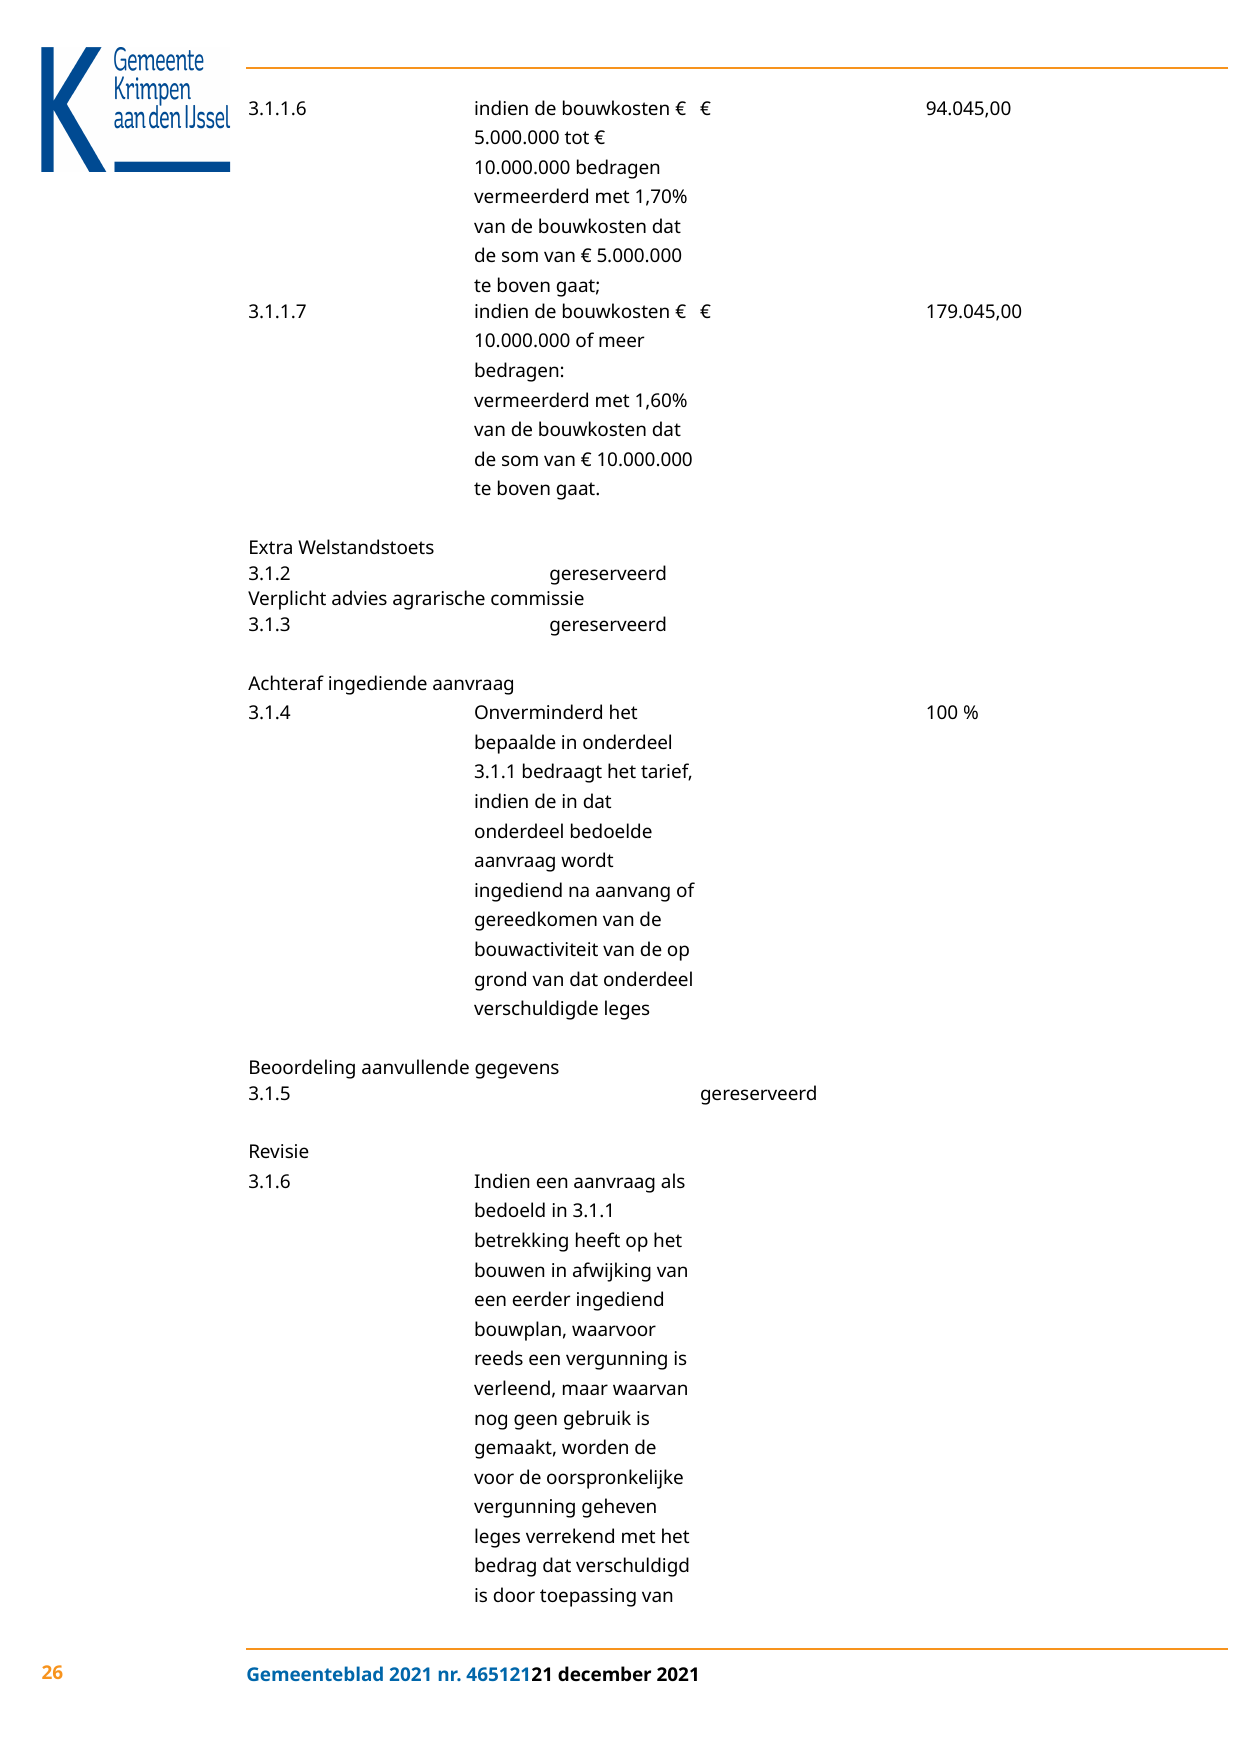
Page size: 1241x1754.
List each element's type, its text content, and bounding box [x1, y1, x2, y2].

text Achteraf ingediende aanvraag [248, 670, 1152, 696]
text Revisie [248, 1138, 1152, 1164]
picture [41, 47, 231, 172]
table_cell € [700, 298, 926, 501]
table_cell 94.045,00 [926, 95, 1152, 298]
table_cell 3.1.2 [248, 560, 549, 586]
table_cell indien de bouwkosten € 10.000.000 of meer bedragen: vermeerderd met 1,60% van de bouwkosten dat de som van € 10.000.000 te boven gaat. [474, 298, 700, 501]
table_cell 3.1.5 [248, 1080, 700, 1106]
table_header [926, 1168, 1152, 1608]
table_cell gereserveerd [549, 560, 850, 586]
table_cell [850, 611, 1152, 637]
table_cell gereserveerd [549, 611, 850, 637]
table_cell gereserveerd [700, 1080, 1152, 1106]
table_cell [850, 560, 1152, 586]
table_header Onverminderd het bepaalde in onderdeel 3.1.1 bedraagt het tarief, indien de in dat onderdeel bedoelde aanvraag wordt ingediend na aanvang of gereedkomen van de bouwactiviteit van de op grond van dat onderdeel verschuldigde leges [474, 700, 700, 1021]
table_header [700, 700, 926, 1021]
table_header Extra Welstandstoets [248, 534, 1152, 560]
table_header Indien een aanvraag als bedoeld in 3.1.1 betrekking heeft op het bouwen in afwijking van een eerder ingediend bouwplan, waarvoor reeds een vergunning is verleend, maar waarvan nog geen gebruik is gemaakt, worden de voor de oorspronkelijke vergunning geheven leges verrekend met het bedrag dat verschuldigd is door toepassing van [474, 1168, 700, 1608]
table_cell Verplicht advies agrarische commissie [248, 586, 1152, 611]
table_header 100 % [926, 700, 1152, 1021]
table_header [700, 1168, 926, 1608]
table_cell indien de bouwkosten € 5.000.000 tot € 10.000.000 bedragen vermeerderd met 1,70% van de bouwkosten dat de som van € 5.000.000 te boven gaat; [474, 95, 700, 298]
table_header Beoordeling aanvullende gegevens [248, 1054, 1152, 1080]
table_cell 3.1.3 [248, 611, 549, 637]
table_header 3.1.6 [248, 1168, 474, 1608]
table_cell 179.045,00 [926, 298, 1152, 501]
table_header 3.1.4 [248, 700, 474, 1021]
table_cell € [700, 95, 926, 298]
table_cell 3.1.1.7 [248, 298, 474, 501]
table_cell 3.1.1.6 [248, 95, 474, 298]
